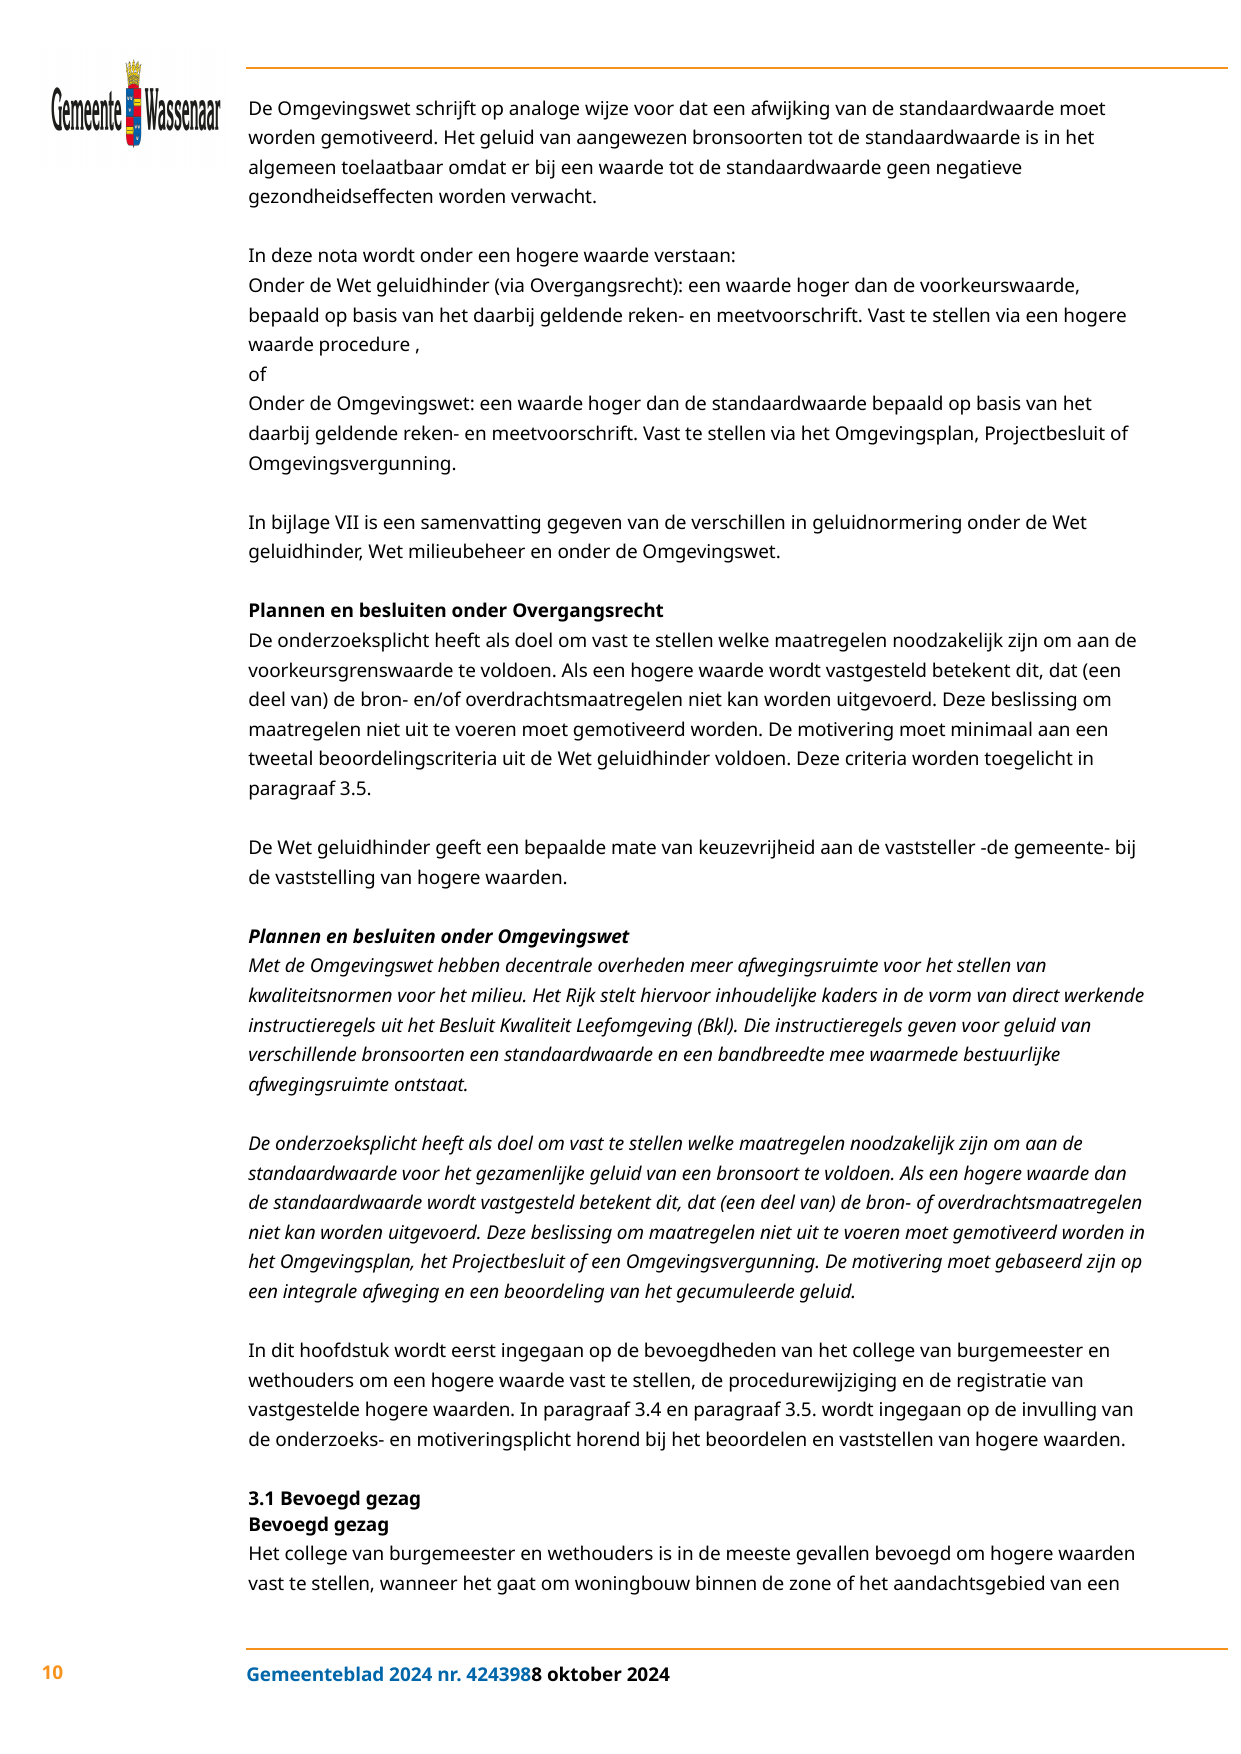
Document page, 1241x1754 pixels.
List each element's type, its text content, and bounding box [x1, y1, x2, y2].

text In deze nota wordt onder een hogere waarde verstaan: [248, 243, 1152, 268]
text Onder de Wet geluidhinder (via Overgangsrecht): een waarde hoger dan de voorkeurswaarde, bepaald op basis van het daarbij geldende reken- en meetvoorschrift. Vast te stellen via een hogere waarde procedure , [248, 272, 1152, 357]
text Plannen en besluiten onder Omgevingswet [248, 923, 1152, 949]
picture [41, 47, 231, 172]
text De Wet geluidhinder geeft een bepaalde mate van keuzevrijheid aan de vaststeller -de gemeente- bij de vaststelling van hogere waarden. [248, 834, 1152, 890]
text De Omgevingswet schrijft op analoge wijze voor dat een afwijking van de standaardwaarde moet worden gemotiveerd. Het geluid van aangewezen bronsoorten tot de standaardwaarde is in het algemeen toelaatbaar omdat er bij een waarde tot de standaardwaarde geen negatieve gezondheidseffecten worden verwacht. [248, 95, 1152, 209]
text De onderzoeksplicht heeft als doel om vast te stellen welke maatregelen noodzakelijk zijn om aan de standaardwaarde voor het gezamenlijke geluid van een bronsoort te voldoen. Als een hogere waarde dan de standaardwaarde wordt vastgesteld betekent dit, dat (een deel van) de bron- of overdrachtsmaatregelen niet kan worden uitgevoerd. Deze beslissing om maatregelen niet uit te voeren moet gemotiveerd worden in het Omgevingsplan, het Projectbesluit of een Omgevingsvergunning. De motivering moet gebaseerd zijn op een integrale afweging en een beoordeling van het gecumuleerde geluid. [248, 1130, 1152, 1304]
text De onderzoeksplicht heeft als doel om vast te stellen welke maatregelen noodzakelijk zijn om aan de voorkeursgrenswaarde te voldoen. Als een hogere waarde wordt vastgesteld betekent dit, dat (een deel van) de bron- en/of overdrachtsmaatregelen niet kan worden uitgevoerd. Deze beslissing om maatregelen niet uit te voeren moet gemotiveerd worden. De motivering moet minimaal aan een tweetal beoordelingscriteria uit de Wet geluidhinder voldoen. Deze criteria worden toegelicht in paragraaf 3.5. [248, 627, 1152, 801]
text In dit hoofdstuk wordt eerst ingegaan op de bevoegdheden van het college van burgemeester en wethouders om een hogere waarde vast te stellen, de procedurewijziging en de registratie van vastgestelde hogere waarden. In paragraaf 3.4 en paragraaf 3.5. wordt ingegaan op de invulling van de onderzoeks- en motiveringsplicht horend bij het beoordelen en vaststellen van hogere waarden. [248, 1337, 1152, 1452]
text Bevoegd gezag [248, 1511, 1152, 1537]
text of [248, 361, 1152, 387]
text Onder de Omgevingswet: een waarde hoger dan de standaardwaarde bepaald op basis van het daarbij geldende reken- en meetvoorschrift. Vast te stellen via het Omgevingsplan, Projectbesluit of Omgevingsvergunning. [248, 391, 1152, 476]
text 3.1 Bevoegd gezag [248, 1485, 1152, 1511]
text Met de Omgevingswet hebben decentrale overheden meer afwegingsruimte voor het stellen van kwaliteitsnormen voor het milieu. Het Rijk stelt hiervoor inhoudelijke kaders in de vorm van direct werkende instructieregels uit het Besluit Kwaliteit Leefomgeving (Bkl). Die instructieregels geven voor geluid van verschillende bronsoorten een standaardwaarde en een bandbreedte mee waarmede bestuurlijke afwegingsruimte ontstaat. [248, 953, 1152, 1097]
text Het college van burgemeester en wethouders is in de meeste gevallen bevoegd om hogere waarden vast te stellen, wanneer het gaat om woningbouw binnen de zone of het aandachtsgebied van een [248, 1541, 1152, 1596]
text In bijlage VII is een samenvatting gegeven van de verschillen in geluidnormering onder de Wet geluidhinder, Wet milieubeheer en onder de Omgevingswet. [248, 509, 1152, 564]
text Plannen en besluiten onder Overgangsrecht [248, 598, 1152, 623]
